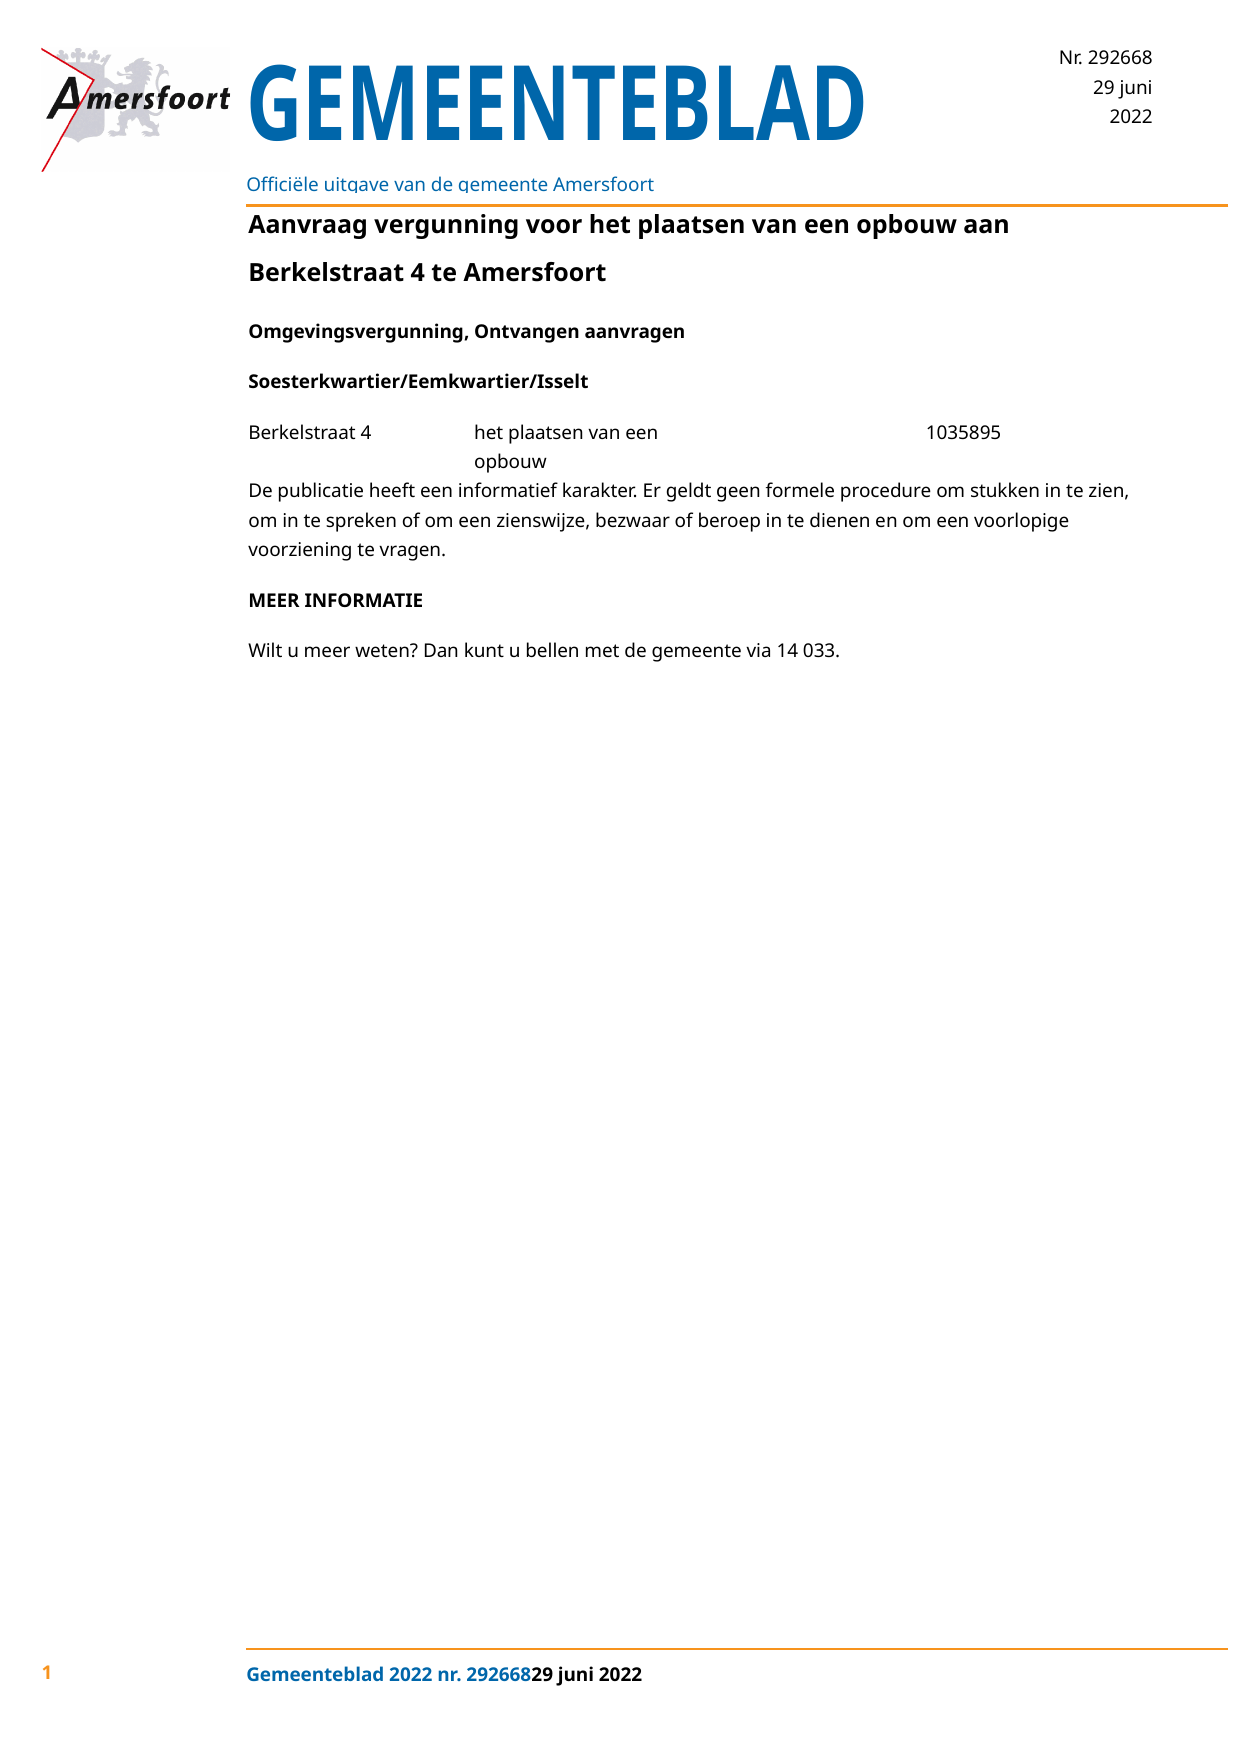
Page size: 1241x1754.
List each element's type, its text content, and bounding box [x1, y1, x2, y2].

text Soesterkwartier/Eemkwartier/Isselt [248, 368, 1152, 394]
table_header [700, 419, 926, 474]
table_header Berkelstraat 4 [248, 419, 474, 474]
text De publicatie heeft een informatief karakter. Er geldt geen formele procedure om stukken in te zien, om in te spreken of om een zienswijze, bezwaar of beroep in te dienen en om een voorlopige voorziening te vragen. [248, 477, 1152, 562]
text Aanvraag vergunning voor het plaatsen van een opbouw aan Berkelstraat 4 te Amersfoort [248, 207, 1152, 288]
text MEER INFORMATIE [248, 587, 1152, 613]
text Omgevingsvergunning, Ontvangen aanvragen [248, 318, 1152, 344]
table_header 1035895 [926, 419, 1152, 474]
text Wilt u meer weten? Dan kunt u bellen met de gemeente via 14 033. [248, 637, 1152, 663]
table_header het plaatsen van een opbouw [474, 419, 700, 474]
picture [41, 47, 231, 172]
